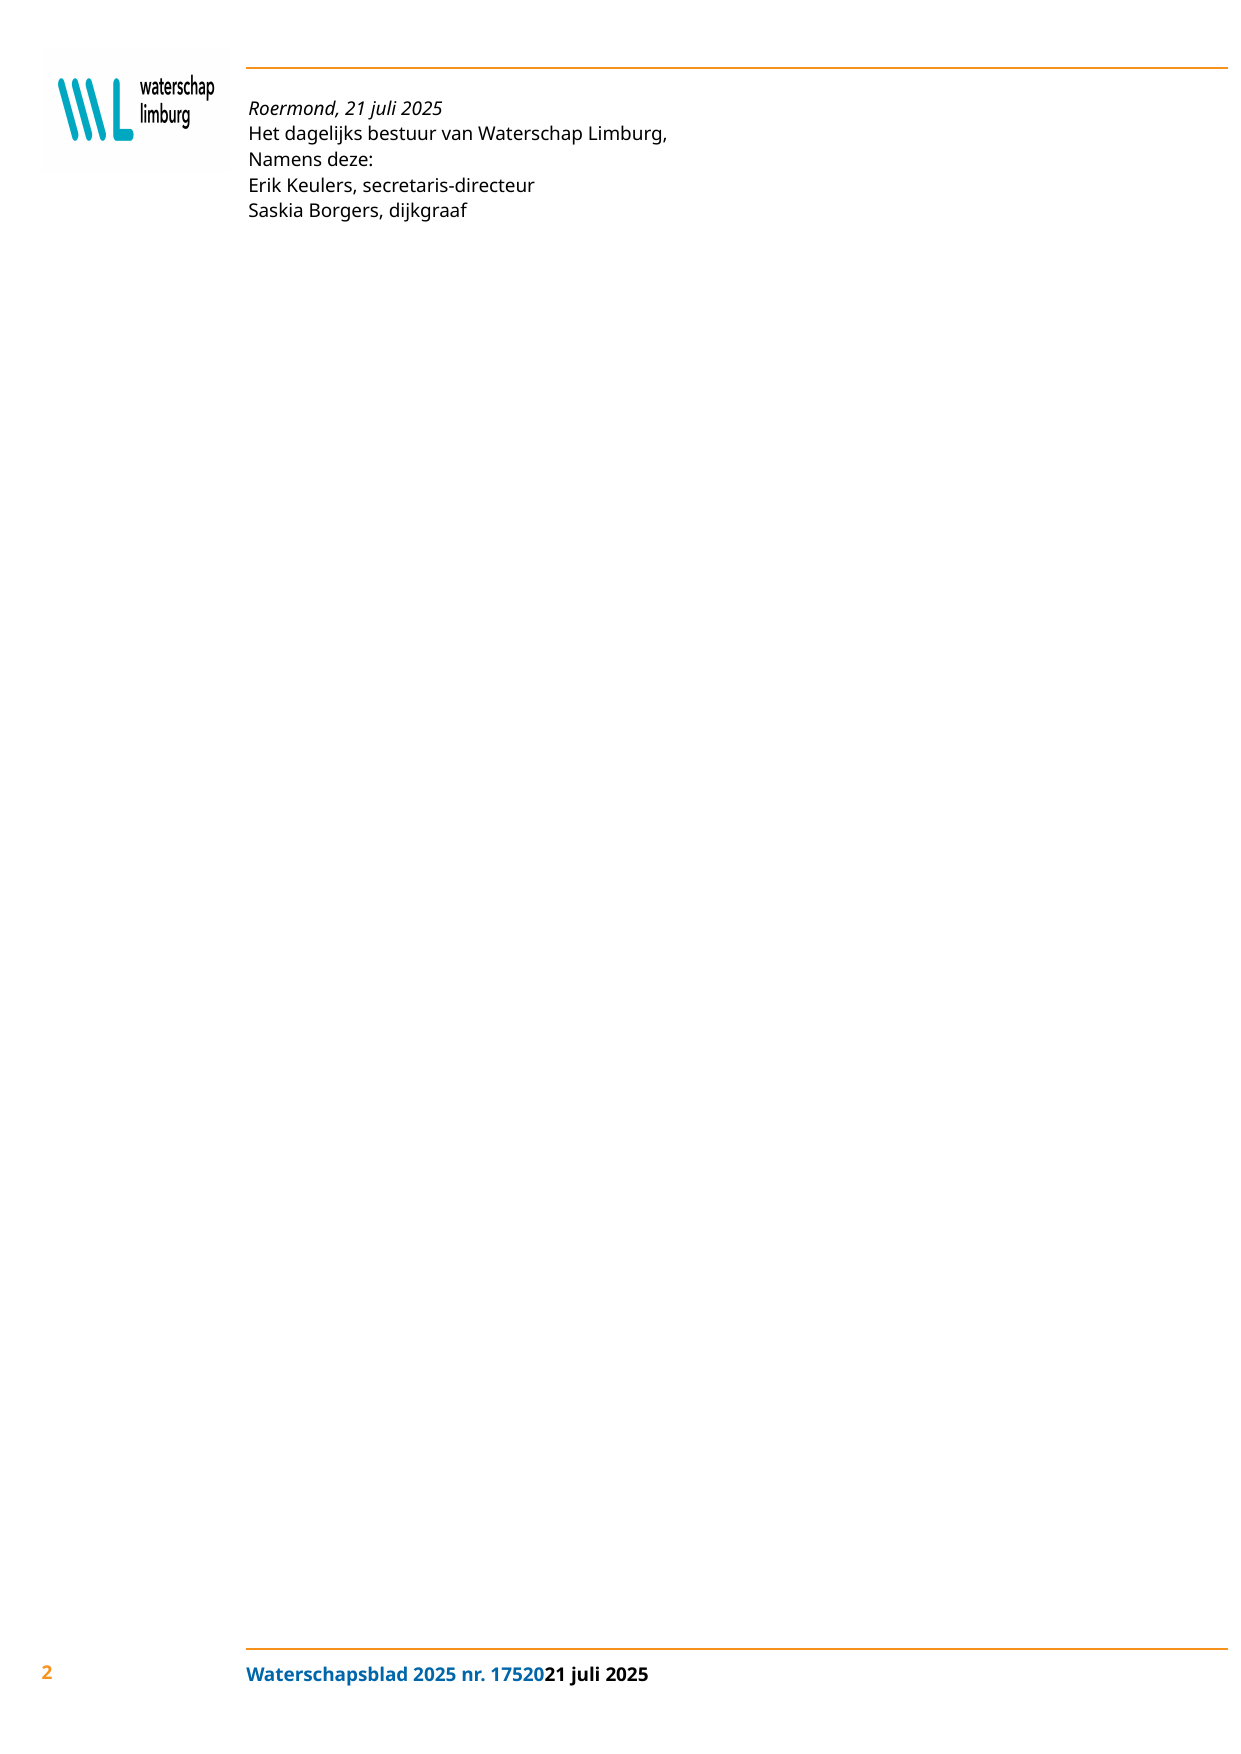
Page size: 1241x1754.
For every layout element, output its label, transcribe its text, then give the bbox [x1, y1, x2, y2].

text Roermond, 21 juli 2025 [248, 95, 1152, 121]
picture [41, 47, 231, 172]
text Erik Keulers, secretaris-directeur [248, 172, 1152, 198]
text Saskia Borgers, dijkgraaf [248, 198, 1152, 223]
text Namens deze: [248, 146, 1152, 172]
text Het dagelijks bestuur van Waterschap Limburg, [248, 121, 1152, 146]
